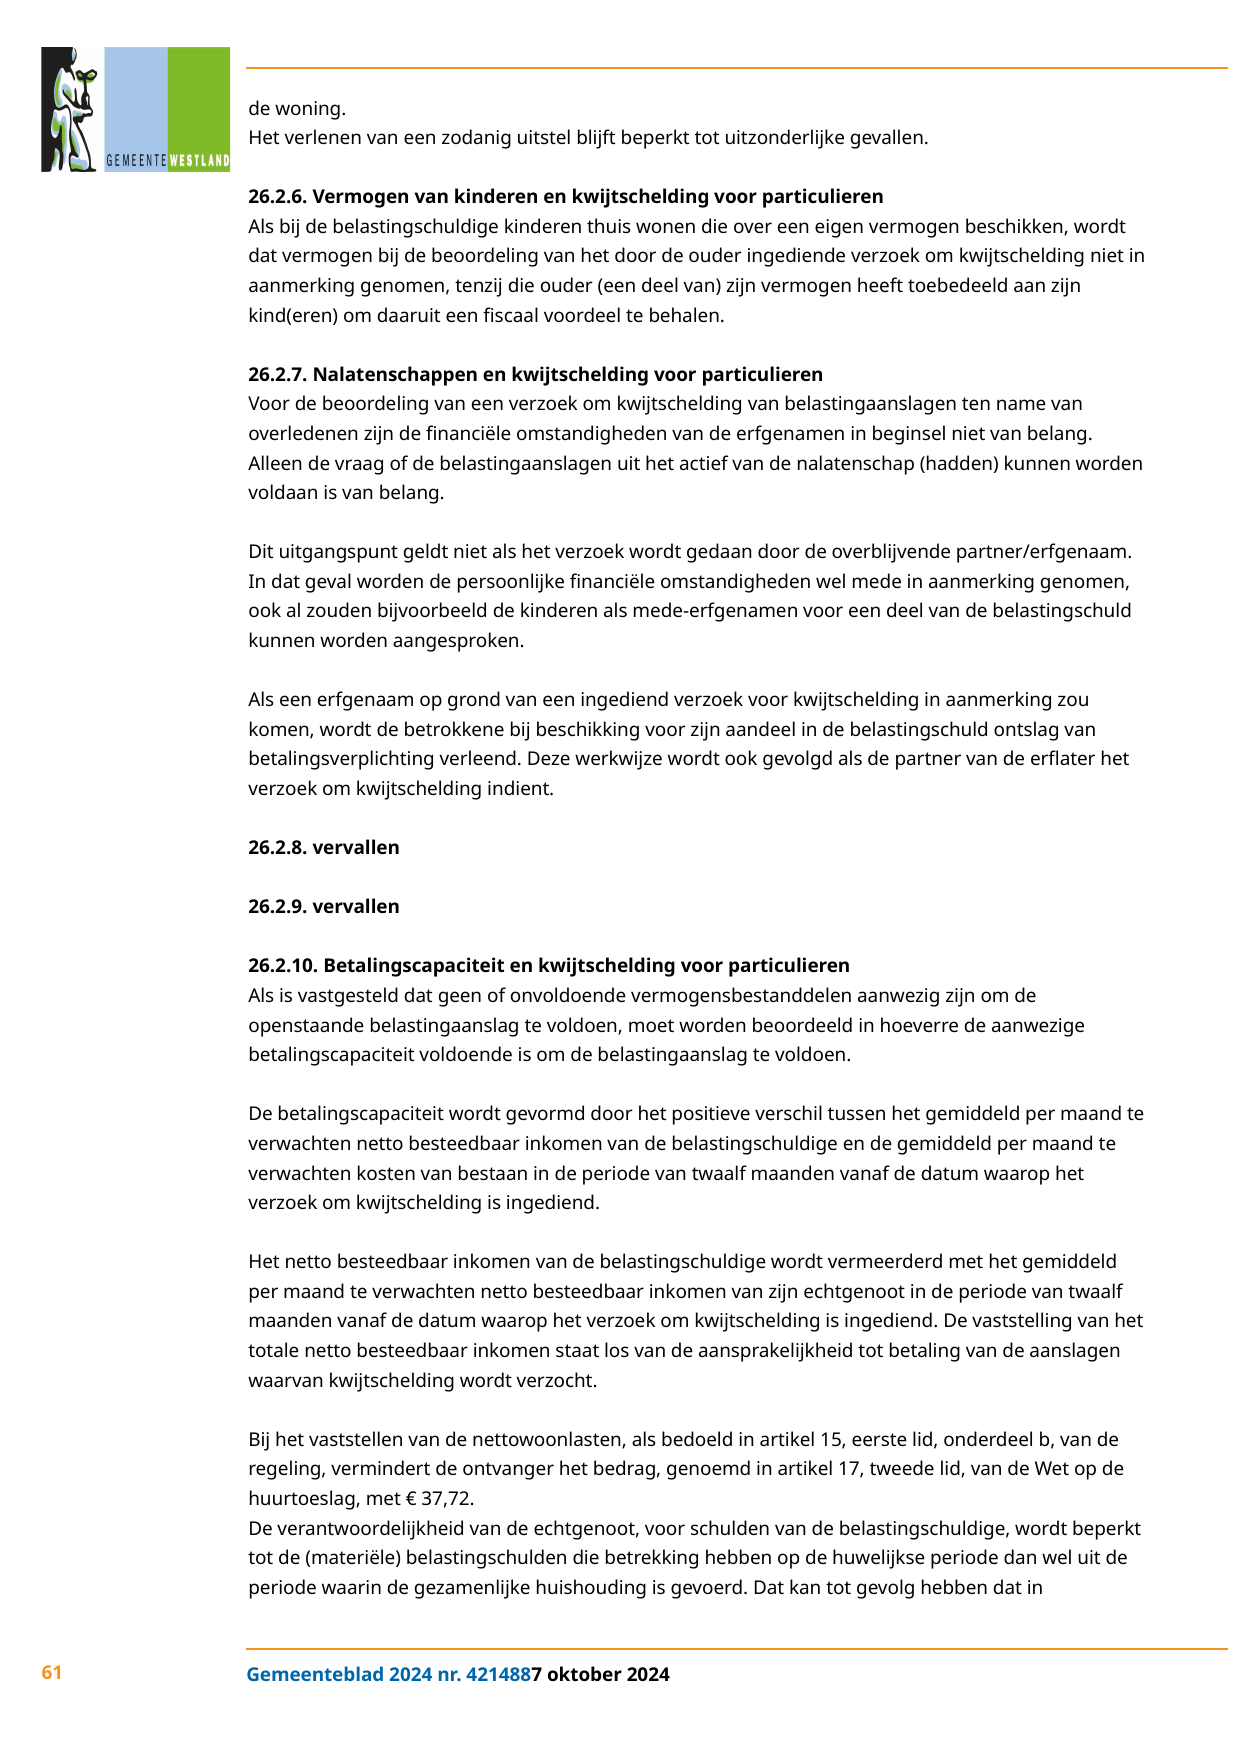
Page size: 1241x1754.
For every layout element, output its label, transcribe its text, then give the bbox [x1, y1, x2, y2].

text de woning. [248, 95, 1152, 121]
picture [41, 47, 231, 172]
text Dit uitgangspunt geldt niet als het verzoek wordt gedaan door de overblijvende partner/erfgenaam. In dat geval worden de persoonlijke financiële omstandigheden wel mede in aanmerking genomen, ook al zouden bijvoorbeeld de kinderen als mede-erfgenamen voor een deel van de belastingschuld kunnen worden aangesproken. [248, 538, 1152, 653]
text Als een erfgenaam op grond van een ingediend verzoek voor kwijtschelding in aanmerking zou komen, wordt de betrokkene bij beschikking voor zijn aandeel in de belastingschuld ontslag van betalingsverplichting verleend. Deze werkwijze wordt ook gevolgd als de partner van de erflater het verzoek om kwijtschelding indient. [248, 686, 1152, 801]
text 26.2.7. Nalatenschappen en kwijtschelding voor particulieren [248, 361, 1152, 387]
text Het verlenen van een zodanig uitstel blijft beperkt tot uitzonderlijke gevallen. [248, 124, 1152, 150]
text Het netto besteedbaar inkomen van de belastingschuldige wordt vermeerderd met het gemiddeld per maand te verwachten netto besteedbaar inkomen van zijn echtgenoot in de periode van twaalf maanden vanaf de datum waarop het verzoek om kwijtschelding is ingediend. De vaststelling van het totale netto besteedbaar inkomen staat los van de aansprakelijkheid tot betaling van de aanslagen waarvan kwijtschelding wordt verzocht. [248, 1248, 1152, 1393]
text Bij het vaststellen van de nettowoonlasten, als bedoeld in artikel 15, eerste lid, onderdeel b, van de regeling, vermindert de ontvanger het bedrag, genoemd in artikel 17, tweede lid, van de Wet op de huurtoeslag, met € 37,72. [248, 1426, 1152, 1511]
text 26.2.6. Vermogen van kinderen en kwijtschelding voor particulieren [248, 183, 1152, 209]
text Als bij de belastingschuldige kinderen thuis wonen die over een eigen vermogen beschikken, wordt dat vermogen bij de beoordeling van het door de ouder ingediende verzoek om kwijtschelding niet in aanmerking genomen, tenzij die ouder (een deel van) zijn vermogen heeft toebedeeld aan zijn kind(eren) om daaruit een fiscaal voordeel te behalen. [248, 213, 1152, 328]
text Voor de beoordeling van een verzoek om kwijtschelding van belastingaanslagen ten name van overledenen zijn de financiële omstandigheden van de erfgenamen in beginsel niet van belang. Alleen de vraag of de belastingaanslagen uit het actief van de nalatenschap (hadden) kunnen worden voldaan is van belang. [248, 391, 1152, 505]
text 26.2.10. Betalingscapaciteit en kwijtschelding voor particulieren [248, 953, 1152, 978]
text 26.2.8. vervallen [248, 834, 1152, 860]
text De verantwoordelijkheid van de echtgenoot, voor schulden van de belastingschuldige, wordt beperkt tot de (materiële) belastingschulden die betrekking hebben op de huwelijkse periode dan wel uit de periode waarin de gezamenlijke huishouding is gevoerd. Dat kan tot gevolg hebben dat in [248, 1515, 1152, 1600]
text 26.2.9. vervallen [248, 893, 1152, 919]
text Als is vastgesteld dat geen of onvoldoende vermogensbestanddelen aanwezig zijn om de openstaande belastingaanslag te voldoen, moet worden beoordeeld in hoeverre de aanwezige betalingscapaciteit voldoende is om de belastingaanslag te voldoen. [248, 982, 1152, 1067]
text De betalingscapaciteit wordt gevormd door het positieve verschil tussen het gemiddeld per maand te verwachten netto besteedbaar inkomen van de belastingschuldige en de gemiddeld per maand te verwachten kosten van bestaan in de periode van twaalf maanden vanaf de datum waarop het verzoek om kwijtschelding is ingediend. [248, 1101, 1152, 1215]
